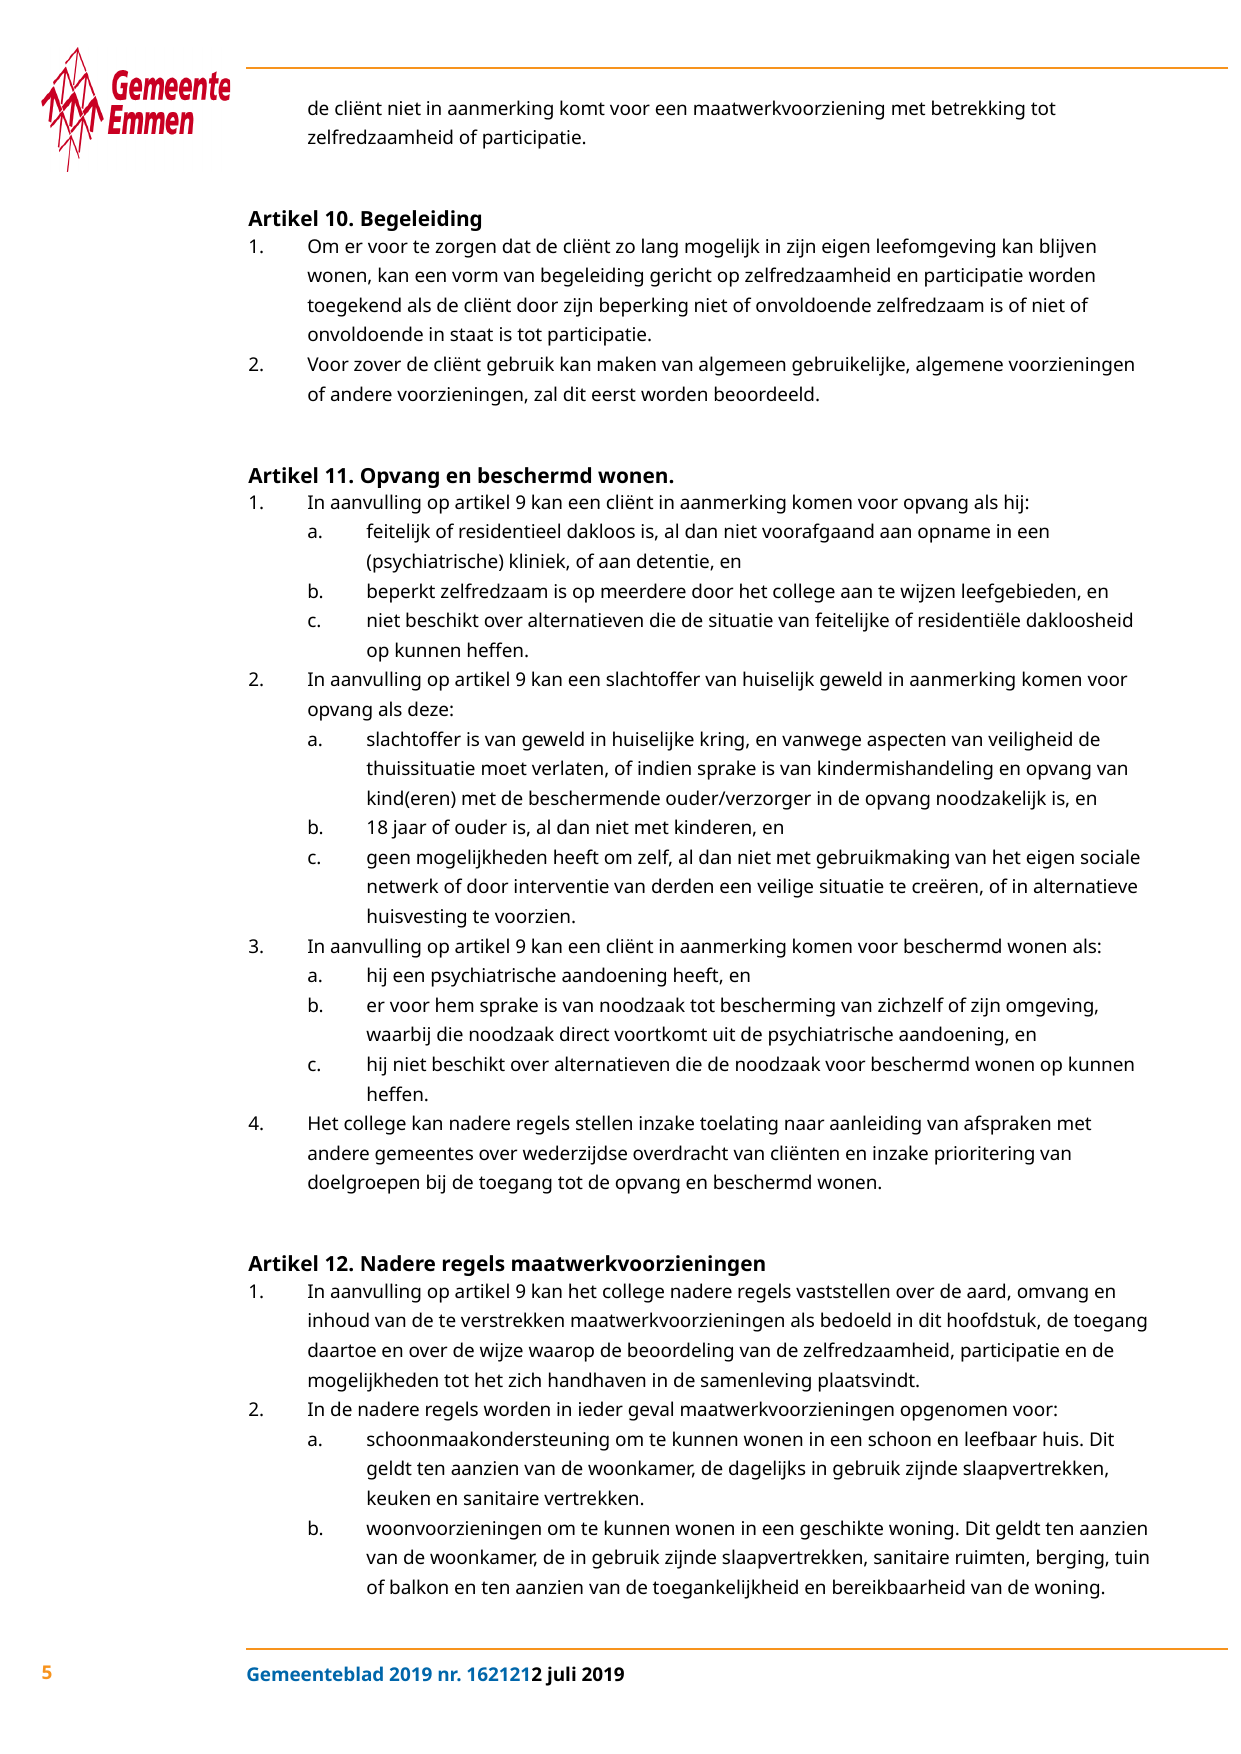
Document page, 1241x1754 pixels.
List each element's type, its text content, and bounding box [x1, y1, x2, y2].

list In aanvulling op artikel 9 kan een cliënt in aanmerking komen voor opvang als hij: [248, 489, 1152, 515]
list 18 jaar of ouder is, al dan niet met kinderen, en [307, 814, 1152, 840]
picture [41, 47, 231, 172]
list Het college kan nadere regels stellen inzake toelating naar aanleiding van afspraken met andere gemeentes over wederzijdse overdracht van cliënten en inzake prioritering van doelgroepen bij de toegang tot de opvang en beschermd wonen. [248, 1110, 1152, 1195]
list In de nadere regels worden in ieder geval maatwerkvoorzieningen opgenomen voor: [248, 1396, 1152, 1422]
list In aanvulling op artikel 9 kan een slachtoffer van huiselijk geweld in aanmerking komen voor opvang als deze: [248, 667, 1152, 722]
list er voor hem sprake is van noodzaak tot bescherming van zichzelf of zijn omgeving, waarbij die noodzaak direct voortkomt uit de psychiatrische aandoening, en [307, 992, 1152, 1047]
text Artikel 11. Opvang en beschermd wonen. [248, 461, 1152, 489]
text Artikel 12. Nadere regels maatwerkvoorzieningen [248, 1249, 1152, 1278]
list feitelijk of residentieel dakloos is, al dan niet voorafgaand aan opname in een (psychiatrische) kliniek, of aan detentie, en [307, 519, 1152, 574]
list hij niet beschikt over alternatieven die de noodzaak voor beschermd wonen op kunnen heffen. [307, 1051, 1152, 1107]
list schoonmaakondersteuning om te kunnen wonen in een schoon en leefbaar huis. Dit geldt ten aanzien van de woonkamer, de dagelijks in gebruik zijnde slaapvertrekken, keuken en sanitaire vertrekken. [307, 1426, 1152, 1511]
list hij een psychiatrische aandoening heeft, en [307, 962, 1152, 988]
list niet beschikt over alternatieven die de situatie van feitelijke of residentiële dakloosheid op kunnen heffen. [307, 607, 1152, 663]
list Voor zover de cliënt gebruik kan maken van algemeen gebruikelijke, algemene voorzieningen of andere voorzieningen, zal dit eerst worden beoordeeld. [248, 351, 1152, 406]
list slachtoffer is van geweld in huiselijke kring, en vanwege aspecten van veiligheid de thuissituatie moet verlaten, of indien sprake is van kindermishandeling en opvang van kind(eren) met de beschermende ouder/verzorger in de opvang noodzakelijk is, en [307, 726, 1152, 811]
list geen mogelijkheden heeft om zelf, al dan niet met gebruikmaking van het eigen sociale netwerk of door interventie van derden een veilige situatie te creëren, of in alternatieve huisvesting te voorzien. [307, 844, 1152, 929]
text Artikel 10. Begeleiding [248, 204, 1152, 233]
list woonvoorzieningen om te kunnen wonen in een geschikte woning. Dit geldt ten aanzien van de woonkamer, de in gebruik zijnde slaapvertrekken, sanitaire ruimten, berging, tuin of balkon en ten aanzien van de toegankelijkheid en bereikbaarheid van de woning. [307, 1515, 1152, 1599]
list Om er voor te zorgen dat de cliënt zo lang mogelijk in zijn eigen leefomgeving kan blijven wonen, kan een vorm van begeleiding gericht op zelfredzaamheid en participatie worden toegekend als de cliënt door zijn beperking niet of onvoldoende zelfredzaam is of niet of onvoldoende in staat is tot participatie. [248, 233, 1152, 347]
list de cliënt niet in aanmerking komt voor een maatwerkvoorziening met betrekking tot zelfredzaamheid of participatie. [248, 95, 1152, 150]
list In aanvulling op artikel 9 kan een cliënt in aanmerking komen voor beschermd wonen als: [248, 933, 1152, 959]
list In aanvulling op artikel 9 kan het college nadere regels vaststellen over de aard, omvang en inhoud van de te verstrekken maatwerkvoorzieningen als bedoeld in dit hoofdstuk, de toegang daartoe en over de wijze waarop de beoordeling van de zelfredzaamheid, participatie en de mogelijkheden tot het zich handhaven in de samenleving plaatsvindt. [248, 1278, 1152, 1392]
list beperkt zelfredzaam is op meerdere door het college aan te wijzen leefgebieden, en [307, 578, 1152, 604]
